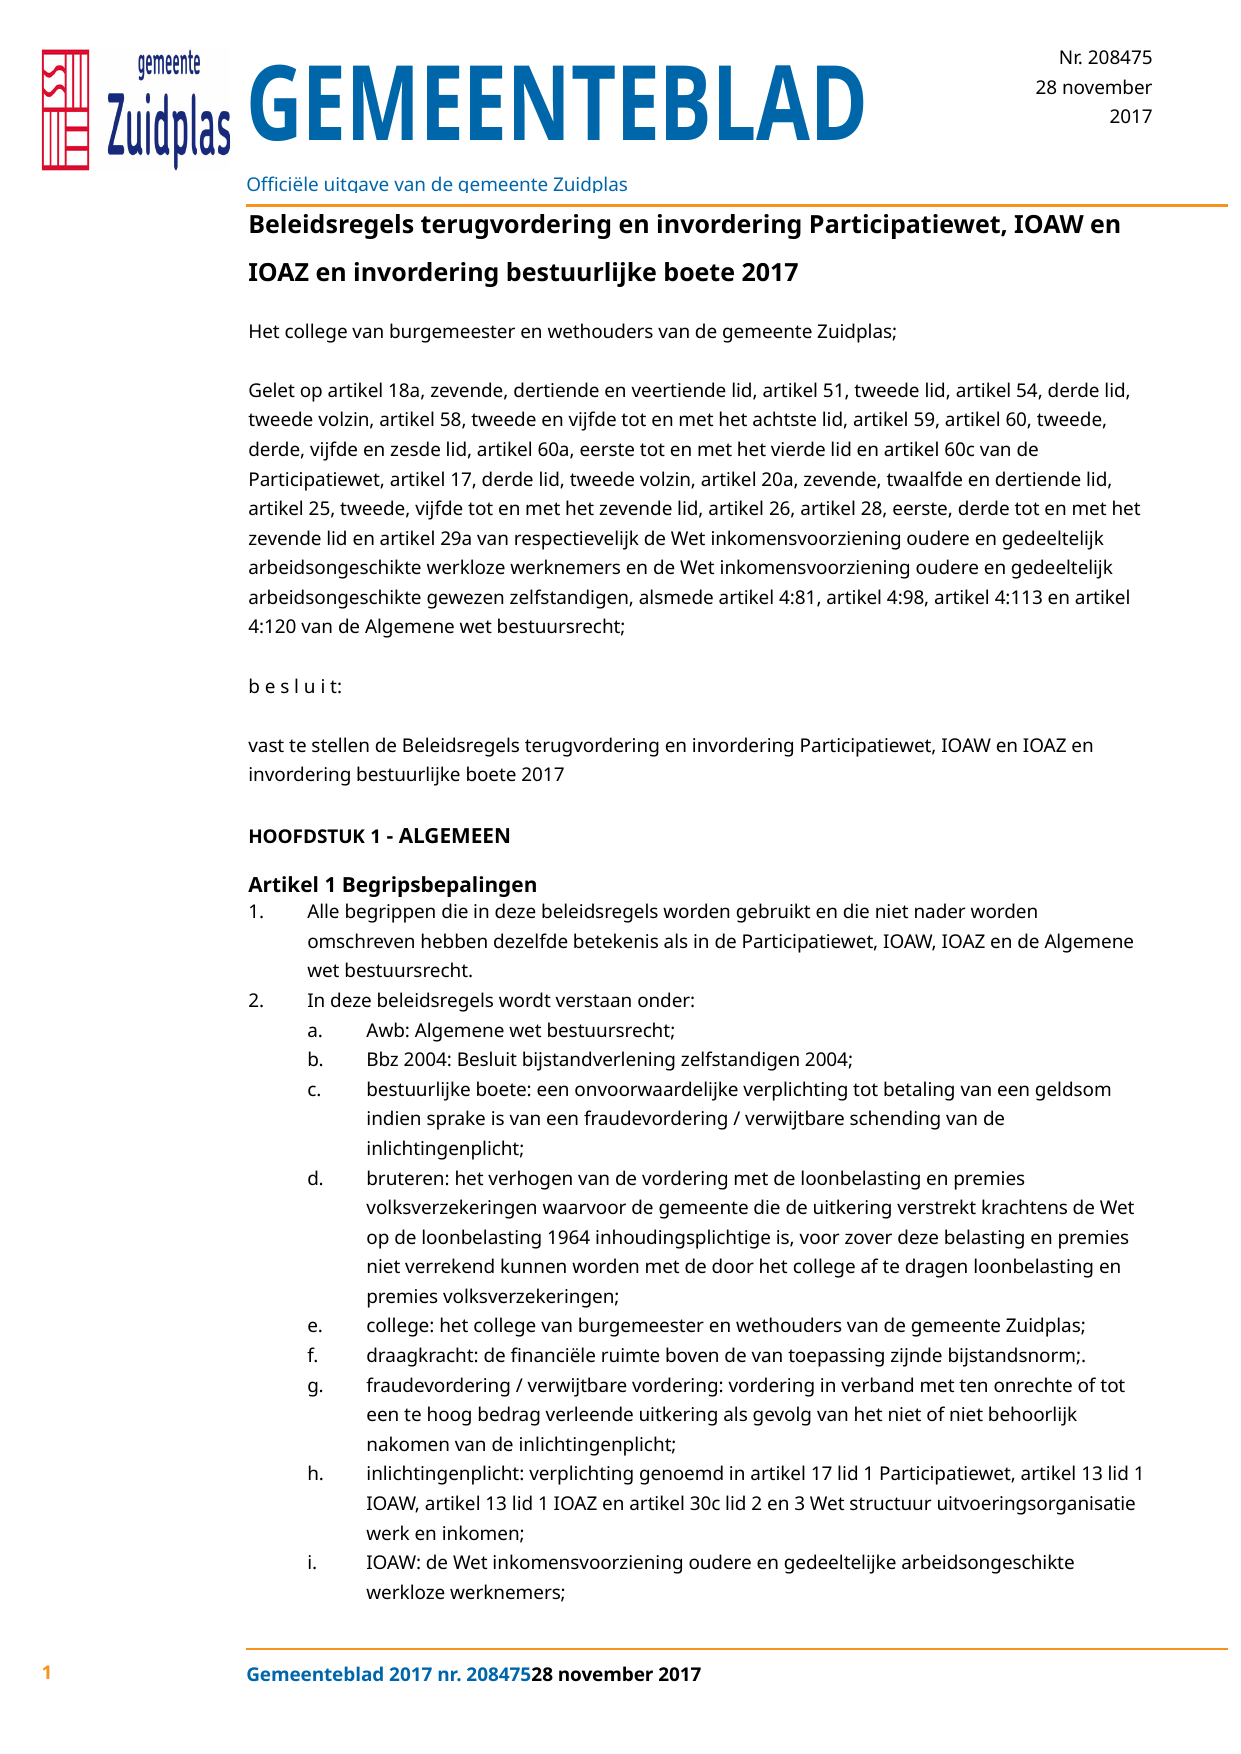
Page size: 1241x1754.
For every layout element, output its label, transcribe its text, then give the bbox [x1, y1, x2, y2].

list Bbz 2004: Besluit bijstandverlening zelfstandigen 2004; [307, 1046, 1152, 1072]
text HOOFDSTUK 1 - ALGEMEEN [248, 821, 1152, 849]
list fraudevordering / verwijtbare vordering: vordering in verband met ten onrechte of tot een te hoog bedrag verleende uitkering als gevolg van het niet of niet behoorlijk nakomen van de inlichtingenplicht; [307, 1372, 1152, 1457]
text Het college van burgemeester en wethouders van de gemeente Zuidplas; [248, 318, 1152, 344]
list Alle begrippen die in deze beleidsregels worden gebruikt en die niet nader worden omschreven hebben dezelfde betekenis als in de Participatiewet, IOAW, IOAZ en de Algemene wet bestuursrecht. [248, 898, 1152, 983]
text vast te stellen de Beleidsregels terugvordering en invordering Participatiewet, IOAW en IOAZ en invordering bestuurlijke boete 2017 [248, 732, 1152, 787]
text Artikel 1 Begripsbepalingen [248, 870, 1152, 898]
text Gelet op artikel 18a, zevende, dertiende en veertiende lid, artikel 51, tweede lid, artikel 54, derde lid, tweede volzin, artikel 58, tweede en vijfde tot en met het achtste lid, artikel 59, artikel 60, tweede, derde, vijfde en zesde lid, artikel 60a, eerste tot en met het vierde lid en artikel 60c van de Participatiewet, artikel 17, derde lid, tweede volzin, artikel 20a, zevende, twaalfde en dertiende lid, artikel 25, tweede, vijfde tot en met het zevende lid, artikel 26, artikel 28, eerste, derde tot en met het zevende lid en artikel 29a van respectievelijk de Wet inkomensvoorziening oudere en gedeeltelijk arbeidsongeschikte werkloze werknemers en de Wet inkomensvoorziening oudere en gedeeltelijk arbeidsongeschikte gewezen zelfstandigen, alsmede artikel 4:81, artikel 4:98, artikel 4:113 en artikel 4:120 van de Algemene wet bestuursrecht; [248, 377, 1152, 639]
text Beleidsregels terugvordering en invordering Participatiewet, IOAW en IOAZ en invordering bestuurlijke boete 2017 [248, 207, 1152, 288]
picture [41, 47, 231, 172]
list bruteren: het verhogen van de vordering met de loonbelasting en premies volksverzekeringen waarvoor de gemeente die de uitkering verstrekt krachtens de Wet op de loonbelasting 1964 inhoudingsplichtige is, voor zover deze belasting en premies niet verrekend kunnen worden met de door het college af te dragen loonbelasting en premies volksverzekeringen; [307, 1165, 1152, 1309]
list Awb: Algemene wet bestuursrecht; [307, 1017, 1152, 1043]
list bestuurlijke boete: een onvoorwaardelijke verplichting tot betaling van een geldsom indien sprake is van een fraudevordering / verwijtbare schending van de inlichtingenplicht; [307, 1076, 1152, 1161]
list inlichtingenplicht: verplichting genoemd in artikel 17 lid 1 Participatiewet, artikel 13 lid 1 IOAW, artikel 13 lid 1 IOAZ en artikel 30c lid 2 en 3 Wet structuur uitvoeringsorganisatie werk en inkomen; [307, 1461, 1152, 1546]
list college: het college van burgemeester en wethouders van de gemeente Zuidplas; [307, 1313, 1152, 1338]
list IOAW: de Wet inkomensvoorziening oudere en gedeeltelijke arbeidsongeschikte werkloze werknemers; [307, 1549, 1152, 1605]
text b e s l u i t: [248, 673, 1152, 699]
list draagkracht: de financiële ruimte boven de van toepassing zijnde bijstandsnorm;. [307, 1342, 1152, 1368]
list In deze beleidsregels wordt verstaan onder: [248, 987, 1152, 1013]
